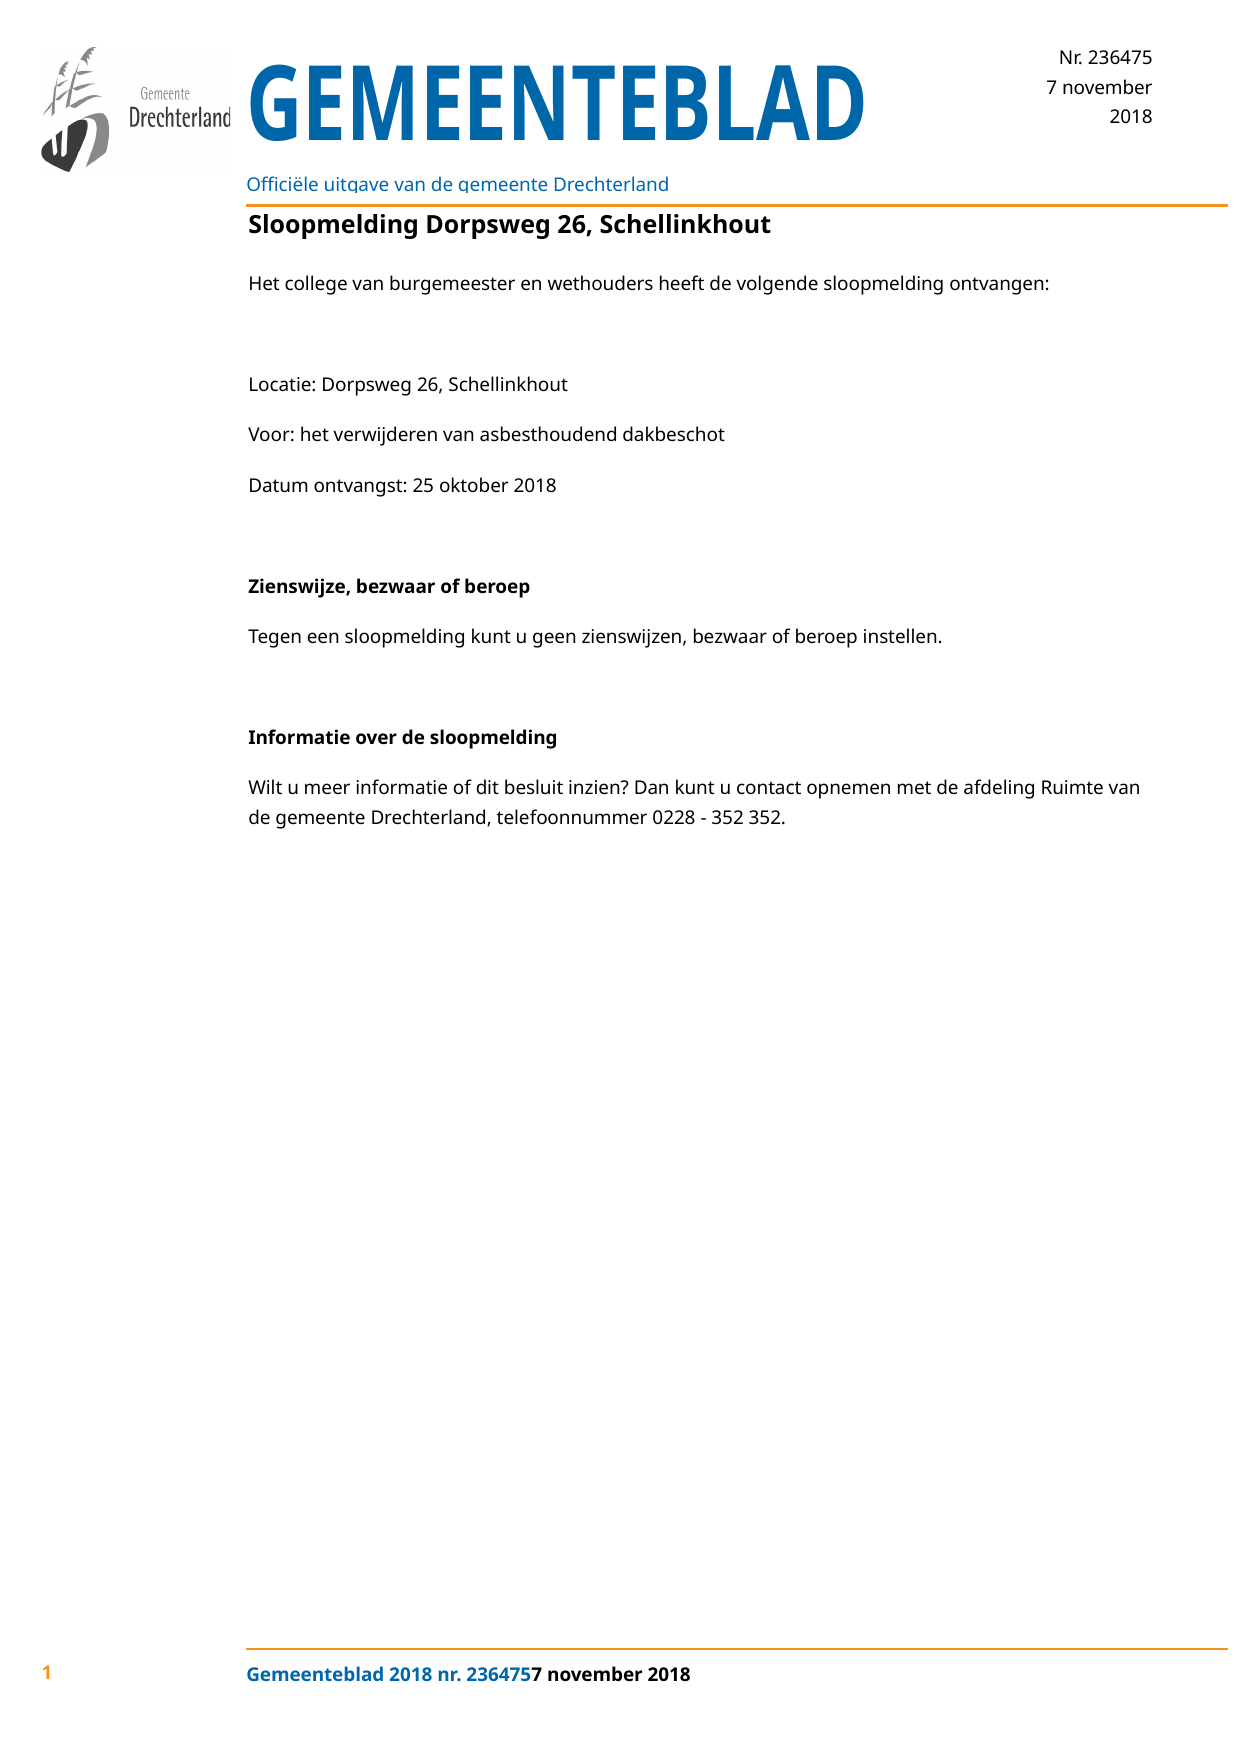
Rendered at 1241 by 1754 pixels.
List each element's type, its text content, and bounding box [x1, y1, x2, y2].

text Locatie: Dorpsweg 26, Schellinkhout [248, 371, 1152, 397]
text Zienswijze, bezwaar of beroep [248, 573, 1152, 598]
text Het college van burgemeester en wethouders heeft de volgende sloopmelding ontvangen: [248, 270, 1152, 296]
picture [41, 47, 231, 172]
text Tegen een sloopmelding kunt u geen zienswijzen, bezwaar of beroep instellen. [248, 623, 1152, 649]
text Datum ontvangst: 25 oktober 2018 [248, 472, 1152, 498]
text Sloopmelding Dorpsweg 26, Schellinkhout [248, 207, 1152, 241]
text Voor: het verwijderen van asbesthoudend dakbeschot [248, 422, 1152, 447]
text Informatie over de sloopmelding [248, 724, 1152, 750]
text Wilt u meer informatie of dit besluit inzien? Dan kunt u contact opnemen met de afdeling Ruimte van de gemeente Drechterland, telefoonnummer 0228 - 352 352. [248, 774, 1152, 830]
